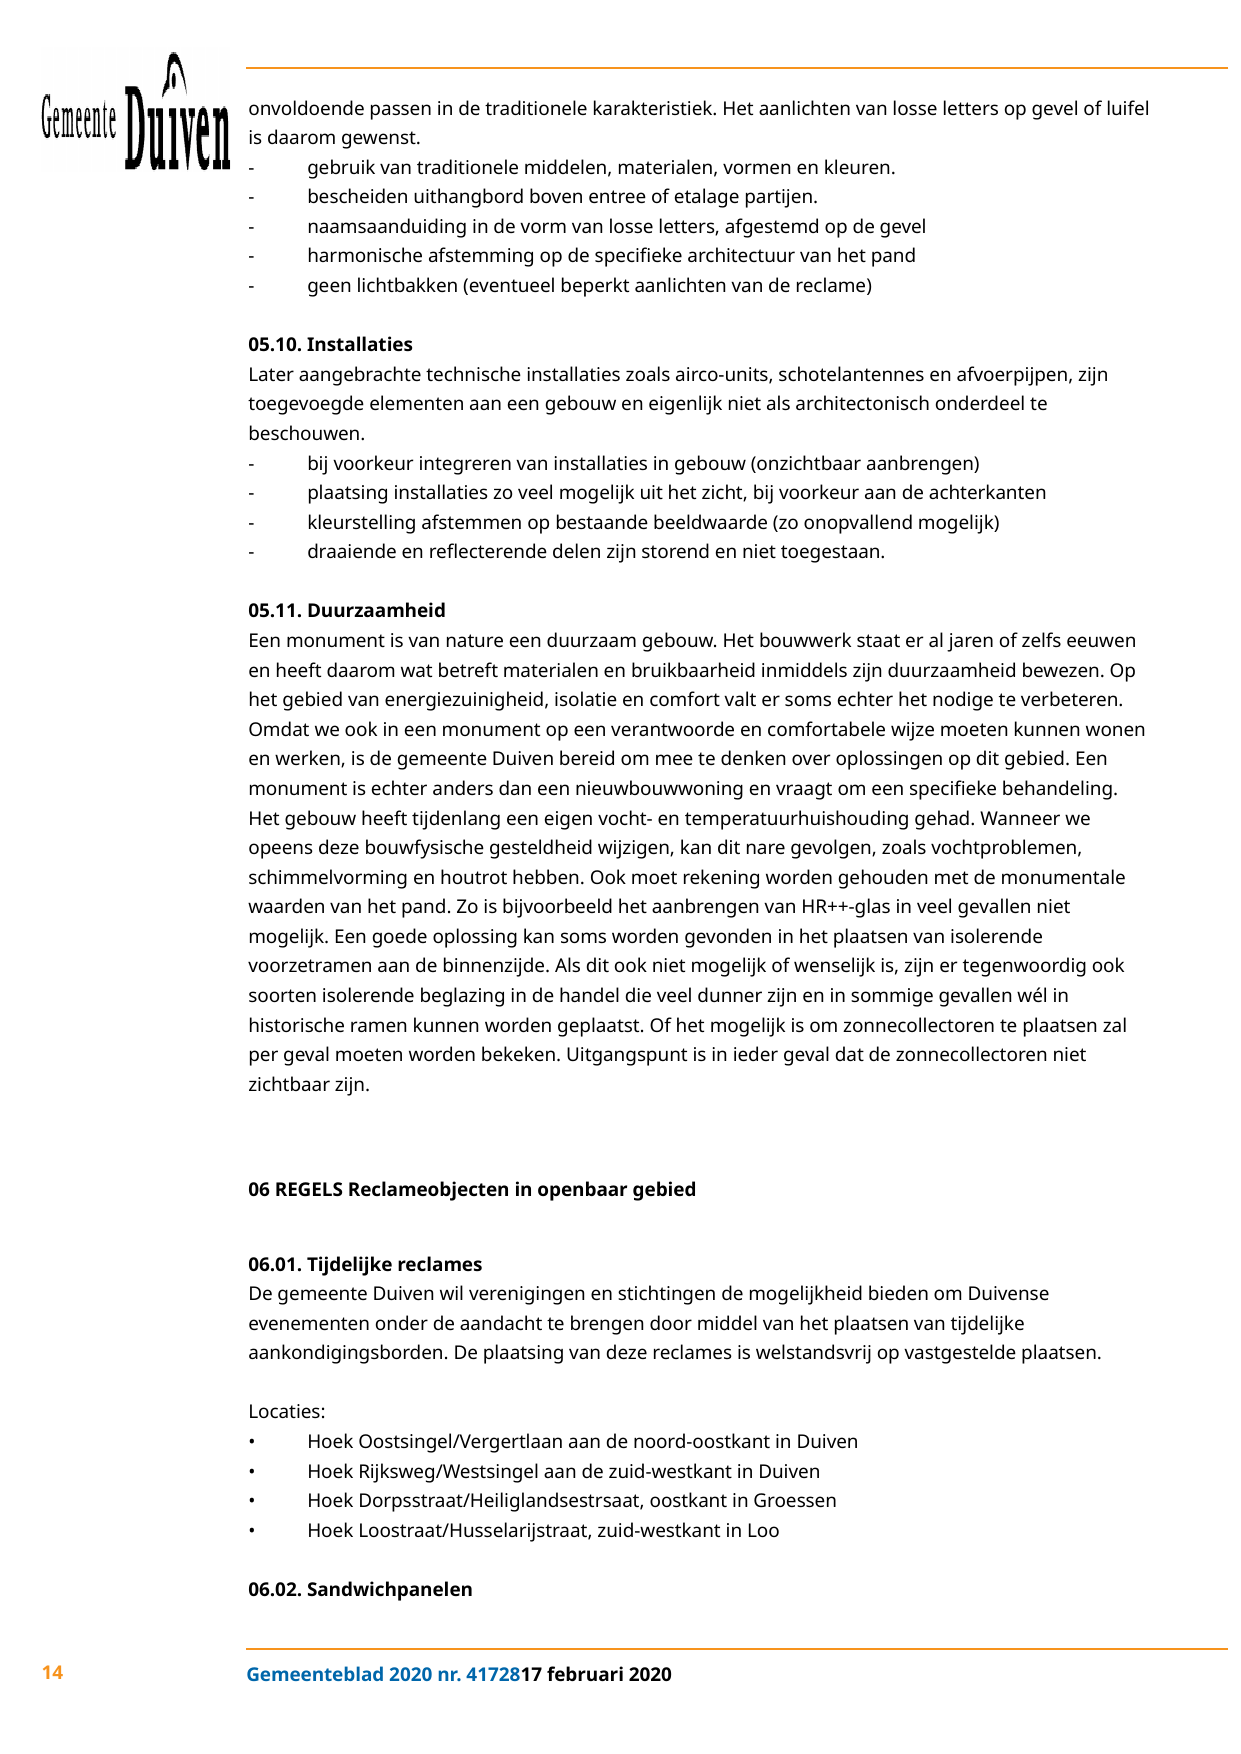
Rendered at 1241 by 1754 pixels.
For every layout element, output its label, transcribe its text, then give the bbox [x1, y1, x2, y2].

text De gemeente Duiven wil verenigingen en stichtingen de mogelijkheid bieden om Duivense evenementen onder de aandacht te brengen door middel van het plaatsen van tijdelijke aankondigingsborden. De plaatsing van deze reclames is welstandsvrij op vastgestelde plaatsen. [248, 1280, 1152, 1365]
text 06 REGELS Reclameobjecten in openbaar gebied [248, 1176, 1152, 1202]
text 05.11. Duurzaamheid [248, 598, 1152, 623]
text 06.02. Sandwichpanelen [248, 1576, 1152, 1602]
list Hoek Loostraat/Husselarijstraat, zuid-westkant in Loo [248, 1517, 1152, 1543]
text Een monument is van nature een duurzaam gebouw. Het bouwwerk staat er al jaren of zelfs eeuwen en heeft daarom wat betreft materialen en bruikbaarheid inmiddels zijn duurzaamheid bewezen. Op het gebied van energiezuinigheid, isolatie en comfort valt er soms echter het nodige te verbeteren. Omdat we ook in een monument op een verantwoorde en comfortabele wijze moeten kunnen wonen en werken, is de gemeente Duiven bereid om mee te denken over oplossingen op dit gebied. Een monument is echter anders dan een nieuwbouwwoning en vraagt om een specifieke behandeling. Het gebouw heeft tijdenlang een eigen vocht- en temperatuurhuishouding gehad. Wanneer we opeens deze bouwfysische gesteldheid wijzigen, kan dit nare gevolgen, zoals vochtproblemen, schimmelvorming en houtrot hebben. Ook moet rekening worden gehouden met de monumentale waarden van het pand. Zo is bijvoorbeeld het aanbrengen van HR++-glas in veel gevallen niet mogelijk. Een goede oplossing kan soms worden gevonden in het plaatsen van isolerende voorzetramen aan de binnenzijde. Als dit ook niet mogelijk of wenselijk is, zijn er tegenwoordig ook soorten isolerende beglazing in de handel die veel dunner zijn en in sommige gevallen wél in historische ramen kunnen worden geplaatst. Of het mogelijk is om zonnecollectoren te plaatsen zal per geval moeten worden bekeken. Uitgangspunt is in ieder geval dat de zonnecollectoren niet zichtbaar zijn. [248, 627, 1152, 1097]
list plaatsing installaties zo veel mogelijk uit het zicht, bij voorkeur aan de achterkanten [248, 479, 1152, 505]
list naamsaanduiding in de vorm van losse letters, afgestemd op de gevel [248, 213, 1152, 239]
list Hoek Dorpsstraat/Heiliglandsestrsaat, oostkant in Groessen [248, 1487, 1152, 1513]
list bij voorkeur integreren van installaties in gebouw (onzichtbaar aanbrengen) [248, 450, 1152, 476]
list bescheiden uithangbord boven entree of etalage partijen. [248, 183, 1152, 209]
text Locaties: [248, 1399, 1152, 1424]
list Hoek Rijksweg/Westsingel aan de zuid-westkant in Duiven [248, 1458, 1152, 1484]
list draaiende en reflecterende delen zijn storend en niet toegestaan. [248, 538, 1152, 564]
text onvoldoende passen in de traditionele karakteristiek. Het aanlichten van losse letters op gevel of luifel is daarom gewenst. [248, 95, 1152, 150]
list harmonische afstemming op de specifieke architectuur van het pand [248, 243, 1152, 268]
list gebruik van traditionele middelen, materialen, vormen en kleuren. [248, 154, 1152, 180]
text 06.01. Tijdelijke reclames [248, 1251, 1152, 1277]
list kleurstelling afstemmen op bestaande beeldwaarde (zo onopvallend mogelijk) [248, 509, 1152, 535]
list Hoek Oostsingel/Vergertlaan aan de noord-oostkant in Duiven [248, 1428, 1152, 1454]
list geen lichtbakken (eventueel beperkt aanlichten van de reclame) [248, 272, 1152, 298]
picture [41, 47, 231, 172]
text Later aangebrachte technische installaties zoals airco-units, schotelantennes en afvoerpijpen, zijn toegevoegde elementen aan een gebouw en eigenlijk niet als architectonisch onderdeel te beschouwen. [248, 361, 1152, 446]
text 05.10. Installaties [248, 331, 1152, 357]
